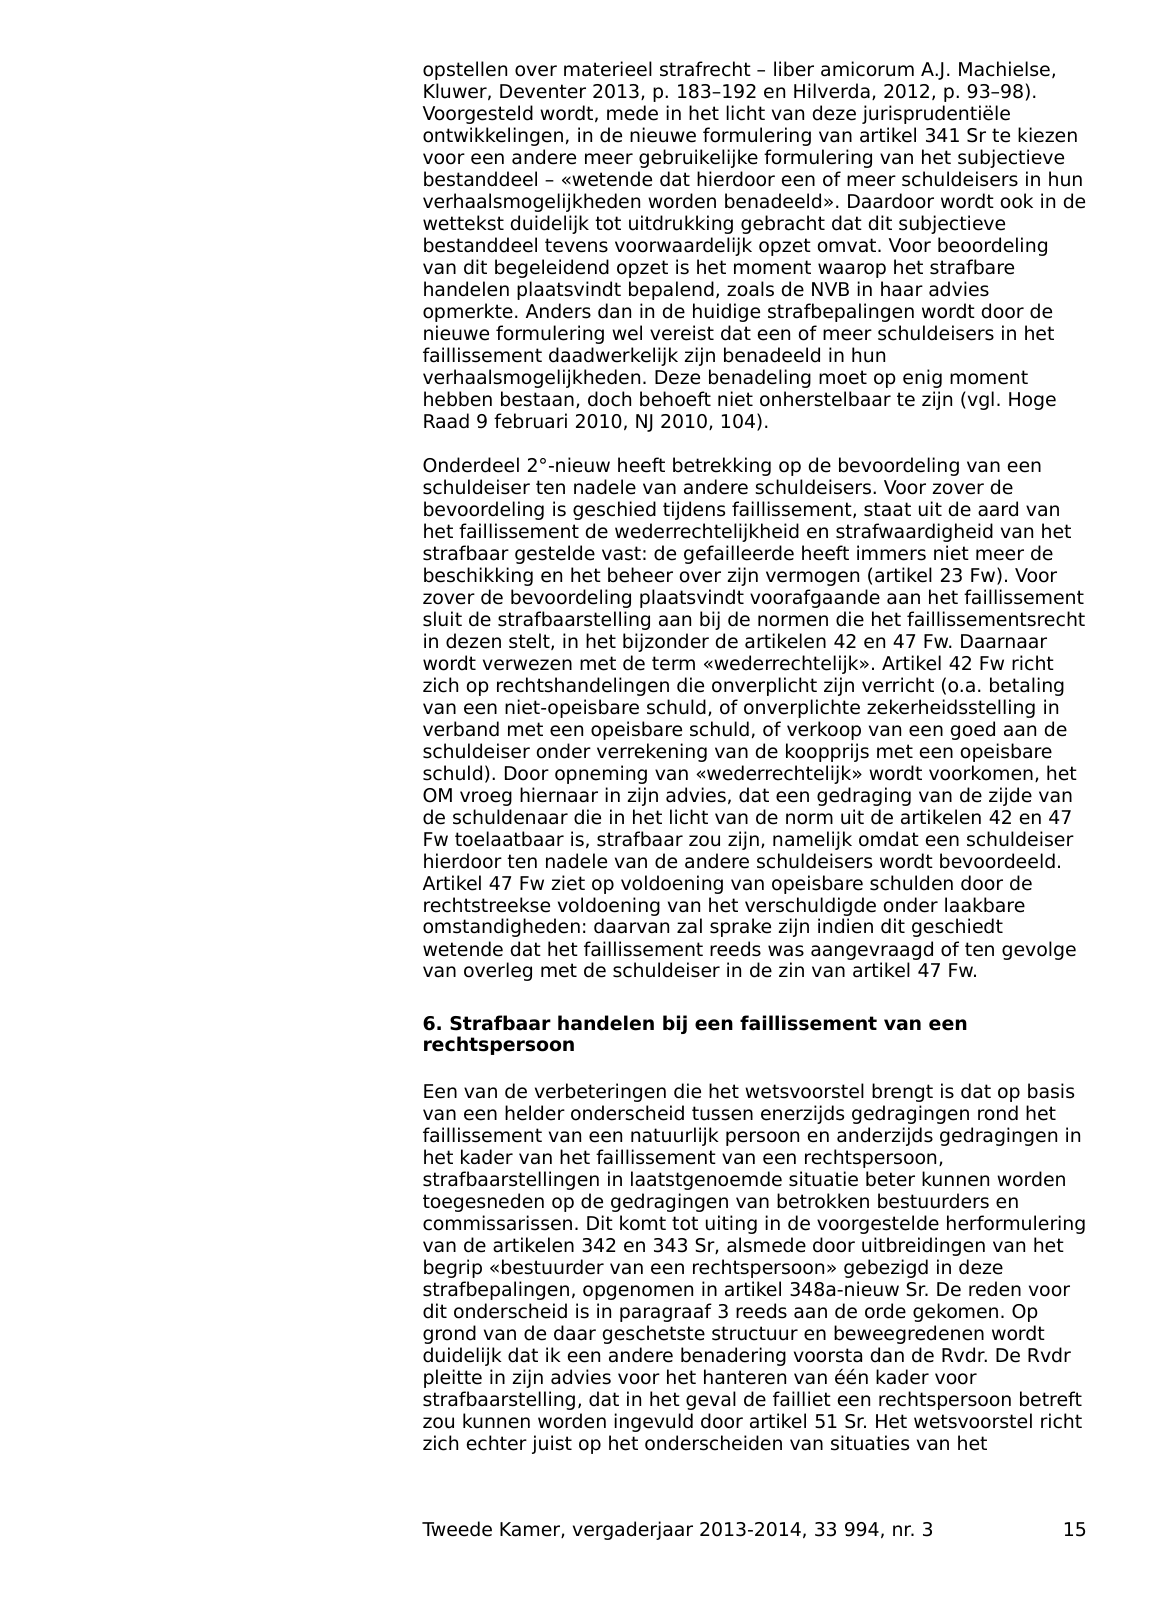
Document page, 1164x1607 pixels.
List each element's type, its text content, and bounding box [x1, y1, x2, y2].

text opstellen over materieel strafrecht – liber amicorum A.J. Machielse, Kluwer, Deventer 2013, p. 183–192 en Hilverda, 2012, p. 93–98). Voorgesteld wordt, mede in het licht van deze jurisprudentiële ontwikkelingen, in de nieuwe formulering van artikel 341 Sr te kiezen voor een andere meer gebruikelijke formulering van het subjectieve bestanddeel – «wetende dat hierdoor een of meer schuldeisers in hun verhaalsmogelijkheden worden benadeeld». Daardoor wordt ook in de wettekst duidelijk tot uitdrukking gebracht dat dit subjectieve bestanddeel tevens voorwaardelijk opzet omvat. Voor beoordeling van dit begeleidend opzet is het moment waarop het strafbare handelen plaatsvindt bepalend, zoals de NVB in haar advies opmerkte. Anders dan in de huidige strafbepalingen wordt door de nieuwe formulering wel vereist dat een of meer schuldeisers in het faillissement daadwerkelijk zijn benadeeld in hun verhaalsmogelijkheden. Deze benadeling moet op enig moment hebben bestaan, doch behoeft niet onherstelbaar te zijn (vgl. Hoge Raad 9 februari 2010, NJ 2010, 104). [422, 59, 1087, 433]
subtitle 6. Strafbaar handelen bij een faillissement van een rechtspersoon [422, 1012, 1087, 1056]
text Een van de verbeteringen die het wetsvoorstel brengt is dat op basis van een helder onderscheid tussen enerzijds gedragingen rond het faillissement van een natuurlijk persoon en anderzijds gedragingen in het kader van het faillissement van een rechtspersoon, strafbaarstellingen in laatstgenoemde situatie beter kunnen worden toegesneden op de gedragingen van betrokken bestuurders en commissarissen. Dit komt tot uiting in de voorgestelde herformulering van de artikelen 342 en 343 Sr, alsmede door uitbreidingen van het begrip «bestuurder van een rechtspersoon» gebezigd in deze strafbepalingen, opgenomen in artikel 348a-nieuw Sr. De reden voor dit onderscheid is in paragraaf 3 reeds aan de orde gekomen. Op grond van de daar geschetste structuur en beweegredenen wordt duidelijk dat ik een andere benadering voorsta dan de Rvdr. De Rvdr pleitte in zijn advies voor het hanteren van één kader voor strafbaarstelling, dat in het geval de failliet een rechtspersoon betreft zou kunnen worden ingevuld door artikel 51 Sr. Het wetsvoorstel richt zich echter juist op het onderscheiden van situaties van het [422, 1081, 1087, 1455]
text Onderdeel 2°-nieuw heeft betrekking op de bevoordeling van een schuldeiser ten nadele van andere schuldeisers. Voor zover de bevoordeling is geschied tijdens faillissement, staat uit de aard van het faillissement de wederrechtelijkheid en strafwaardigheid van het strafbaar gestelde vast: de gefailleerde heeft immers niet meer de beschikking en het beheer over zijn vermogen (artikel 23 Fw). Voor zover de bevoordeling plaatsvindt voorafgaande aan het faillissement sluit de strafbaarstelling aan bij de normen die het faillissementsrecht in dezen stelt, in het bijzonder de artikelen 42 en 47 Fw. Daarnaar wordt verwezen met de term «wederrechtelijk». Artikel 42 Fw richt zich op rechtshandelingen die onverplicht zijn verricht (o.a. betaling van een niet-opeisbare schuld, of onverplichte zekerheidsstelling in verband met een opeisbare schuld, of verkoop van een goed aan de schuldeiser onder verrekening van de koopprijs met een opeisbare schuld). Door opneming van «wederrechtelijk» wordt voorkomen, het OM vroeg hiernaar in zijn advies, dat een gedraging van de zijde van de schuldenaar die in het licht van de norm uit de artikelen 42 en 47 Fw toelaatbaar is, strafbaar zou zijn, namelijk omdat een schuldeiser hierdoor ten nadele van de andere schuldeisers wordt bevoordeeld. Artikel 47 Fw ziet op voldoening van opeisbare schulden door de rechtstreekse voldoening van het verschuldigde onder laakbare omstandigheden: daarvan zal sprake zijn indien dit geschiedt wetende dat het faillissement reeds was aangevraagd of ten gevolge van overleg met de schuldeiser in de zin van artikel 47 Fw. [422, 455, 1087, 982]
